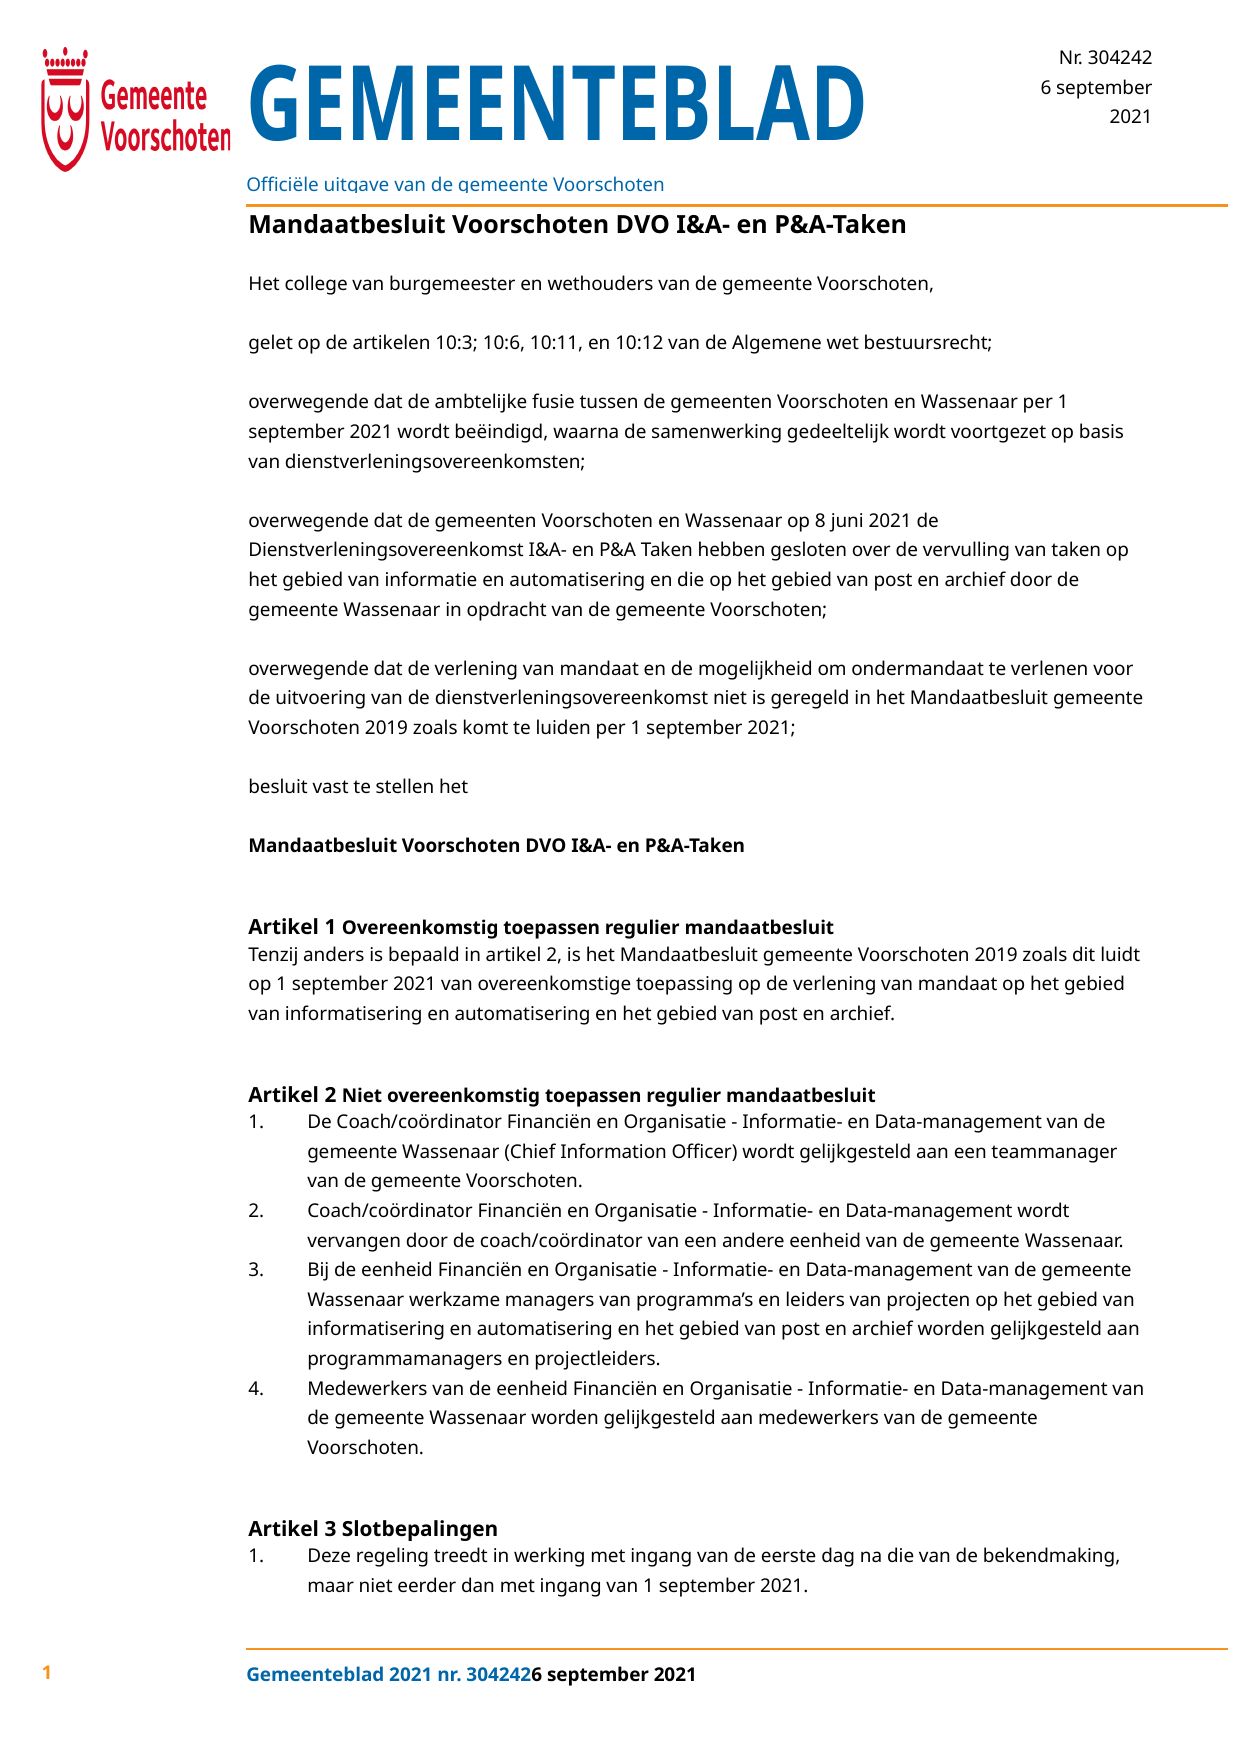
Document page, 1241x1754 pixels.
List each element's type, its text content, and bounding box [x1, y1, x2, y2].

text Artikel 3 Slotbepalingen [248, 1514, 1152, 1542]
list Deze regeling treedt in werking met ingang van de eerste dag na die van de bekendmaking, maar niet eerder dan met ingang van 1 september 2021. [248, 1542, 1152, 1598]
text Mandaatbesluit Voorschoten DVO I&A- en P&A-Taken [248, 207, 1152, 241]
text Artikel 1 Overeenkomstig toepassen regulier mandaatbesluit [248, 912, 1152, 941]
text overwegende dat de gemeenten Voorschoten en Wassenaar op 8 juni 2021 de Dienstverleningsovereenkomst I&A- en P&A Taken hebben gesloten over de vervulling van taken op het gebied van informatie en automatisering en die op het gebied van post en archief door de gemeente Wassenaar in opdracht van de gemeente Voorschoten; [248, 507, 1152, 621]
text besluit vast te stellen het [248, 773, 1152, 799]
list Coach/coördinator Financiën en Organisatie - Informatie- en Data-management wordt vervangen door de coach/coördinator van een andere eenheid van de gemeente Wassenaar. [248, 1197, 1152, 1252]
text Artikel 2 Niet overeenkomstig toepassen regulier mandaatbesluit [248, 1080, 1152, 1108]
list Bij de eenheid Financiën en Organisatie - Informatie- en Data-management van de gemeente Wassenaar werkzame managers van programma’s en leiders van projecten op het gebied van informatisering en automatisering en het gebied van post en archief worden gelijkgesteld aan programmamanagers en projectleiders. [248, 1256, 1152, 1371]
list Medewerkers van de eenheid Financiën en Organisatie - Informatie- en Data-management van de gemeente Wassenaar worden gelijkgesteld aan medewerkers van de gemeente Voorschoten. [248, 1375, 1152, 1459]
text Tenzij anders is bepaald in artikel 2, is het Mandaatbesluit gemeente Voorschoten 2019 zoals dit luidt op 1 september 2021 van overeenkomstige toepassing op de verlening van mandaat op het gebied van informatisering en automatisering en het gebied van post en archief. [248, 941, 1152, 1026]
text gelet op de artikelen 10:3; 10:6, 10:11, en 10:12 van de Algemene wet bestuursrecht; [248, 329, 1152, 355]
text overwegende dat de ambtelijke fusie tussen de gemeenten Voorschoten en Wassenaar per 1 september 2021 wordt beëindigd, waarna de samenwerking gedeeltelijk wordt voortgezet op basis van dienstverleningsovereenkomsten; [248, 389, 1152, 473]
text overwegende dat de verlening van mandaat en de mogelijkheid om ondermandaat te verlenen voor de uitvoering van de dienstverleningsovereenkomst niet is geregeld in het Mandaatbesluit gemeente Voorschoten 2019 zoals komt te luiden per 1 september 2021; [248, 655, 1152, 740]
picture [41, 47, 231, 172]
text Het college van burgemeester en wethouders van de gemeente Voorschoten, [248, 270, 1152, 296]
list De Coach/coördinator Financiën en Organisatie - Informatie- en Data-management van de gemeente Wassenaar (Chief Information Officer) wordt gelijkgesteld aan een teammanager van de gemeente Voorschoten. [248, 1108, 1152, 1193]
text Mandaatbesluit Voorschoten DVO I&A- en P&A-Taken [248, 832, 1152, 858]
